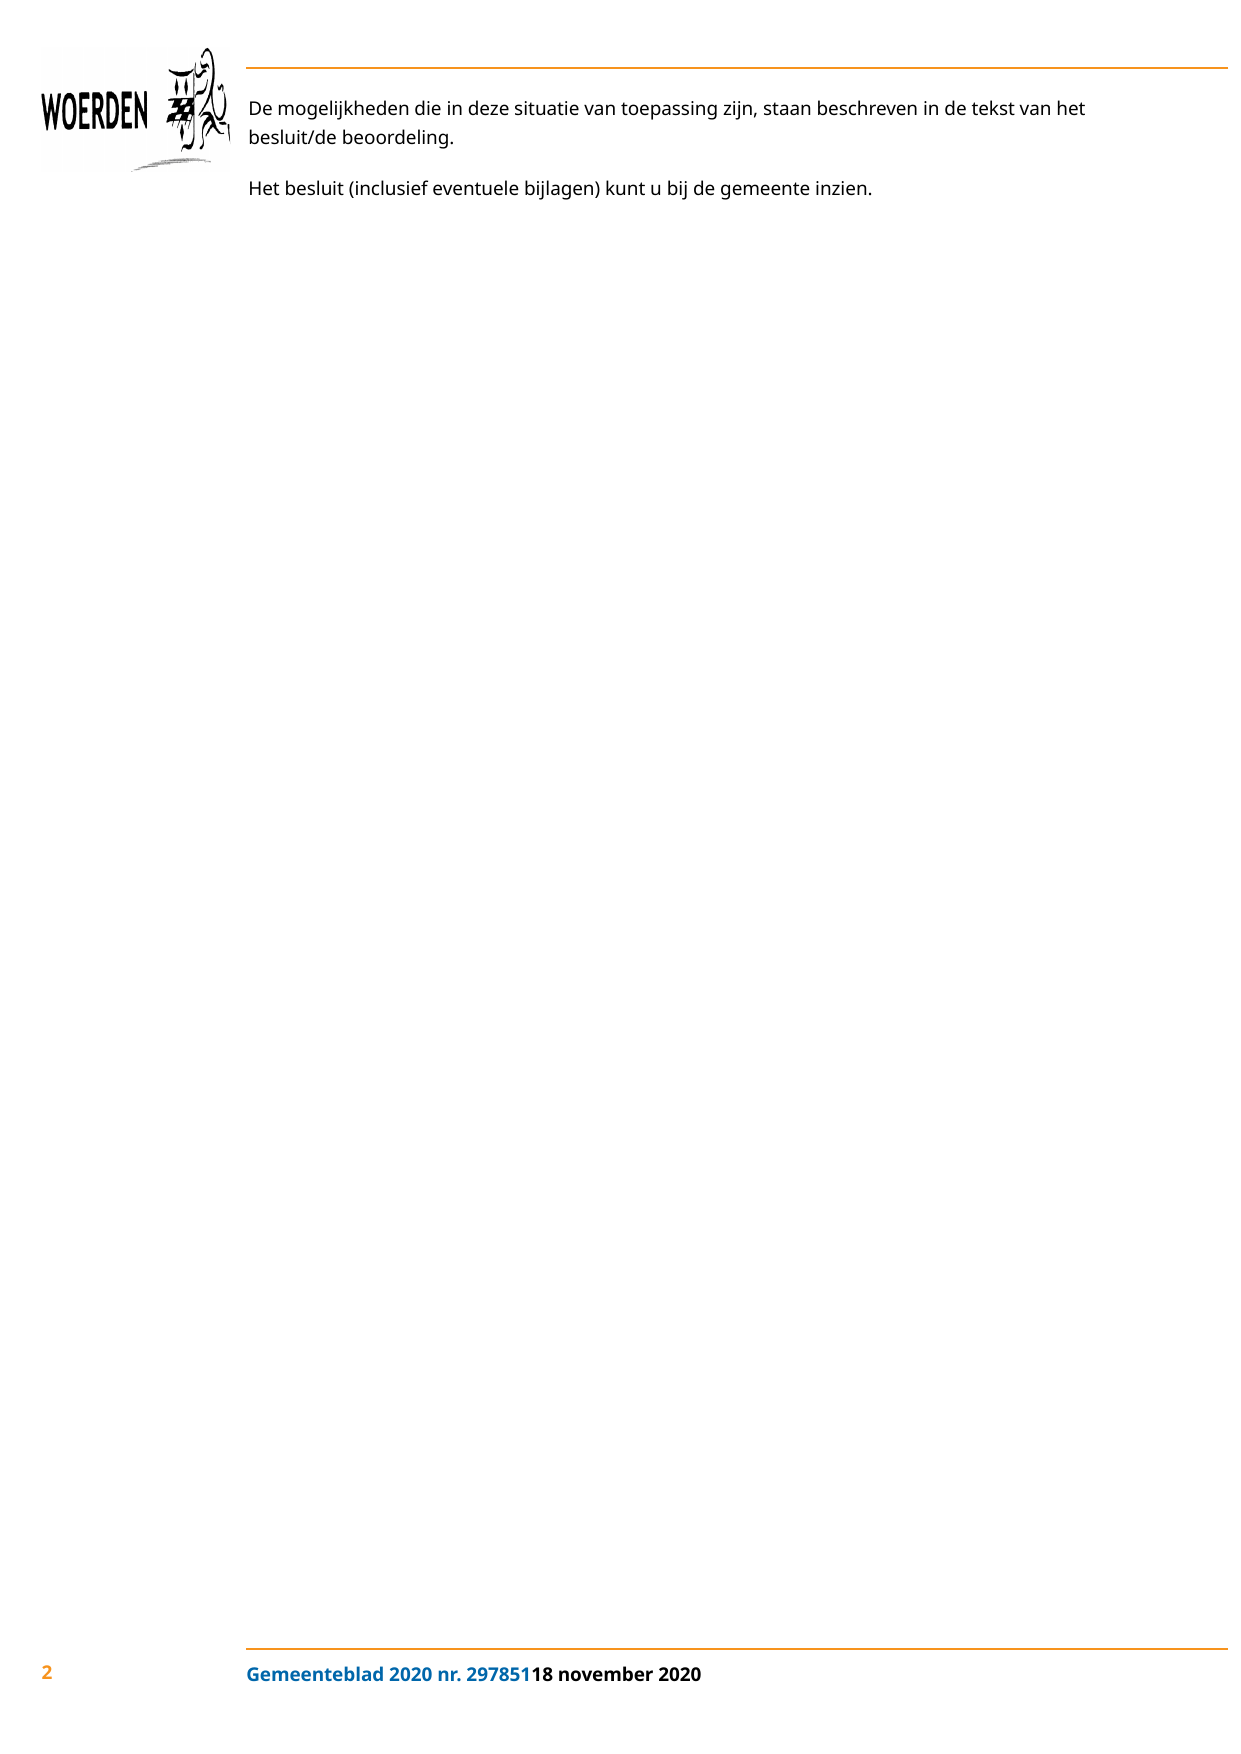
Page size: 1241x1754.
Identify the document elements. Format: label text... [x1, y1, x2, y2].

text De mogelijkheden die in deze situatie van toepassing zijn, staan beschreven in de tekst van het besluit/de beoordeling. [248, 95, 1152, 150]
picture [41, 47, 231, 172]
text Het besluit (inclusief eventuele bijlagen) kunt u bij de gemeente inzien. [248, 175, 1152, 201]
